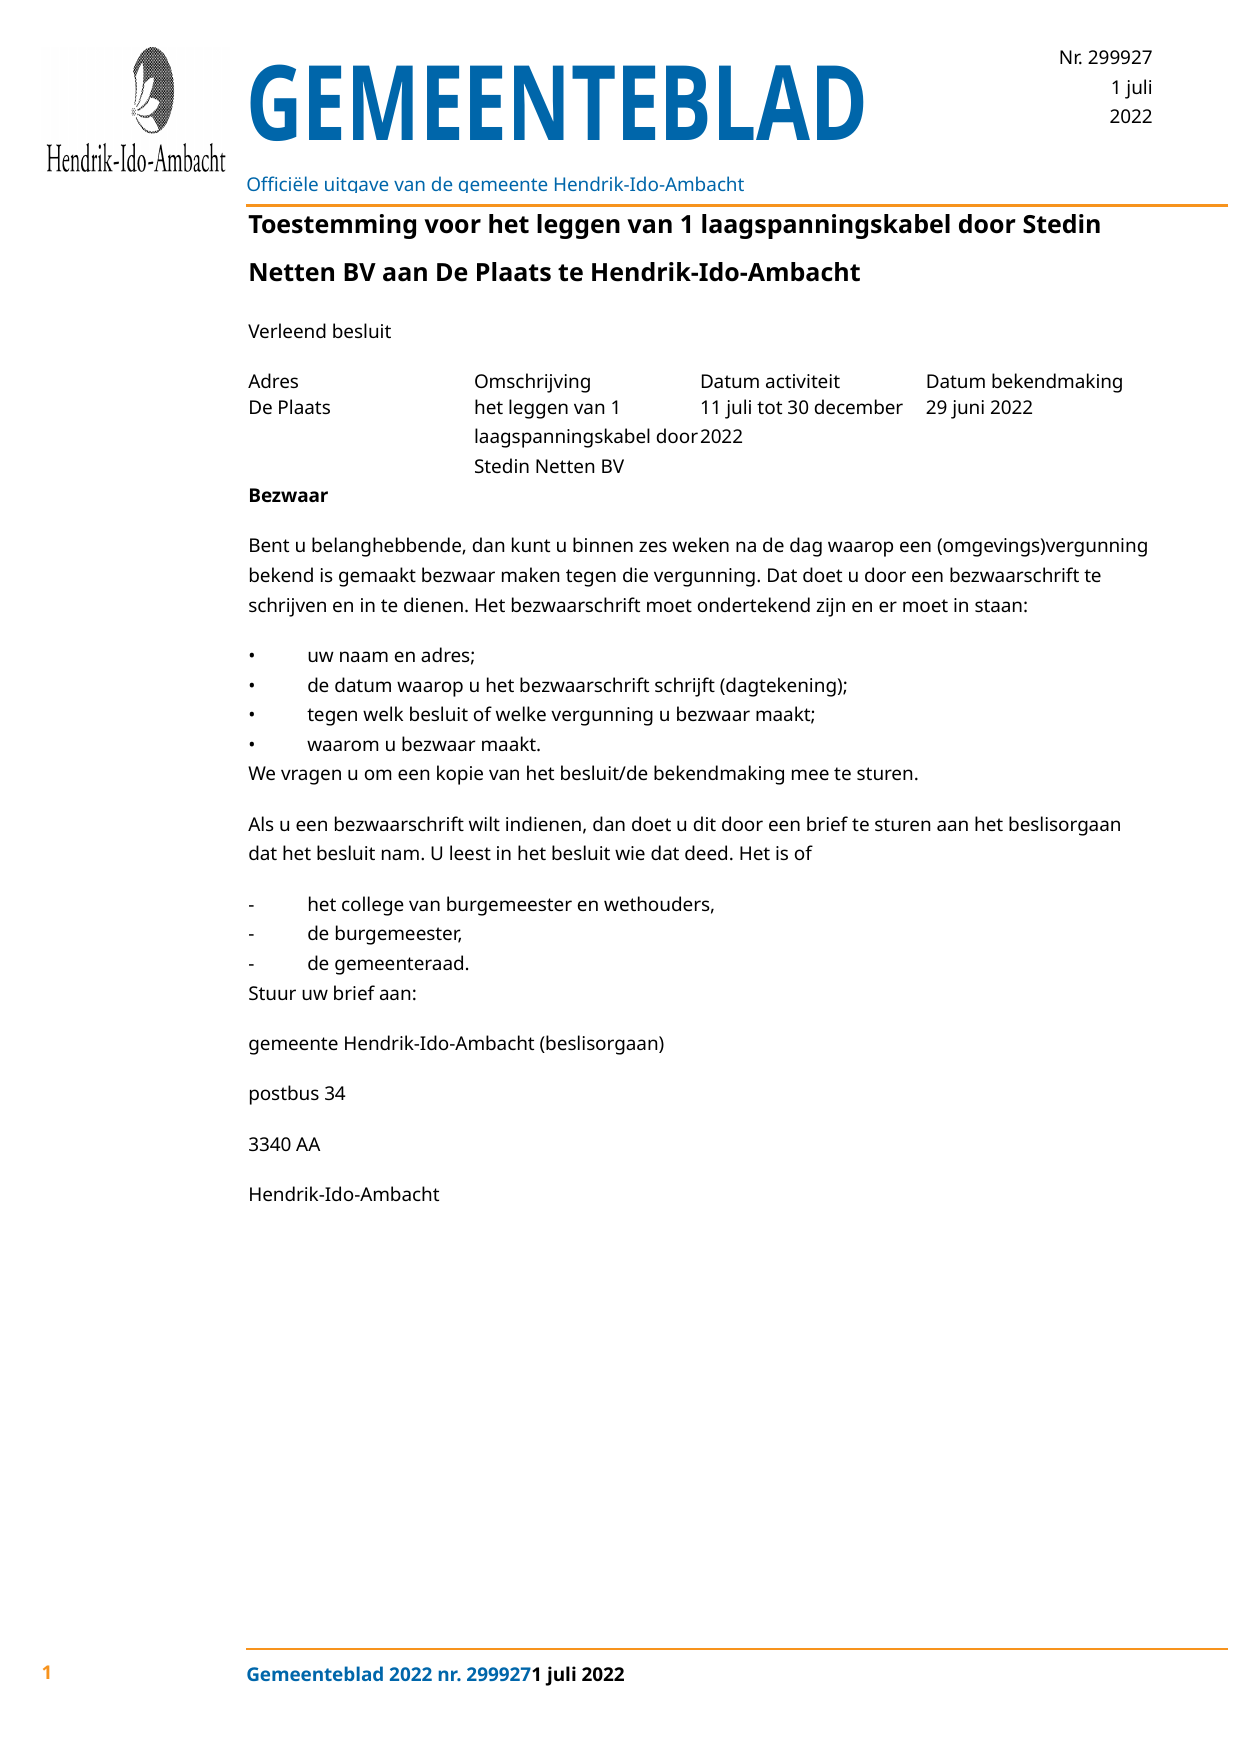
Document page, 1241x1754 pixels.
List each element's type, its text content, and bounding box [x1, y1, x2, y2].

text Bezwaar [248, 482, 1152, 508]
list tegen welk besluit of welke vergunning u bezwaar maakt; [248, 701, 1152, 727]
table_header Adres [248, 369, 474, 394]
picture [41, 47, 231, 172]
table_header Datum activiteit [700, 369, 926, 394]
text Hendrik-Ido-Ambacht [248, 1181, 1152, 1207]
text We vragen u om een kopie van het besluit/de bekendmaking mee te sturen. [248, 761, 1152, 786]
list het college van burgemeester en wethouders, [248, 891, 1152, 917]
list uw naam en adres; [248, 642, 1152, 668]
table_header Datum bekendmaking [926, 369, 1152, 394]
text Toestemming voor het leggen van 1 laagspanningskabel door Stedin Netten BV aan De Plaats te Hendrik-Ido-Ambacht [248, 207, 1152, 288]
text Stuur uw brief aan: [248, 980, 1152, 1006]
text postbus 34 [248, 1081, 1152, 1106]
list de datum waarop u het bezwaarschrift schrijft (dagtekening); [248, 672, 1152, 698]
text 3340 AA [248, 1131, 1152, 1157]
text Als u een bezwaarschrift wilt indienen, dan doet u dit door een brief te sturen aan het beslisorgaan dat het besluit nam. U leest in het besluit wie dat deed. Het is of [248, 811, 1152, 866]
text Verleend besluit [248, 318, 1152, 344]
table_cell De Plaats [248, 394, 474, 479]
text Bent u belanghebbende, dan kunt u binnen zes weken na de dag waarop een (omgevings)vergunning bekend is gemaakt bezwaar maken tegen die vergunning. Dat doet u door een bezwaarschrift te schrijven en in te dienen. Het bezwaarschrift moet ondertekend zijn en er moet in staan: [248, 533, 1152, 618]
table_cell 29 juni 2022 [926, 394, 1152, 479]
text gemeente Hendrik-Ido-Ambacht (beslisorgaan) [248, 1030, 1152, 1056]
list de gemeenteraad. [248, 950, 1152, 976]
table_header Omschrijving [474, 369, 700, 394]
table_cell 11 juli tot 30 december 2022 [700, 394, 926, 479]
list de burgemeester, [248, 921, 1152, 946]
table_cell het leggen van 1 laagspanningskabel door Stedin Netten BV [474, 394, 700, 479]
list waarom u bezwaar maakt. [248, 731, 1152, 757]
